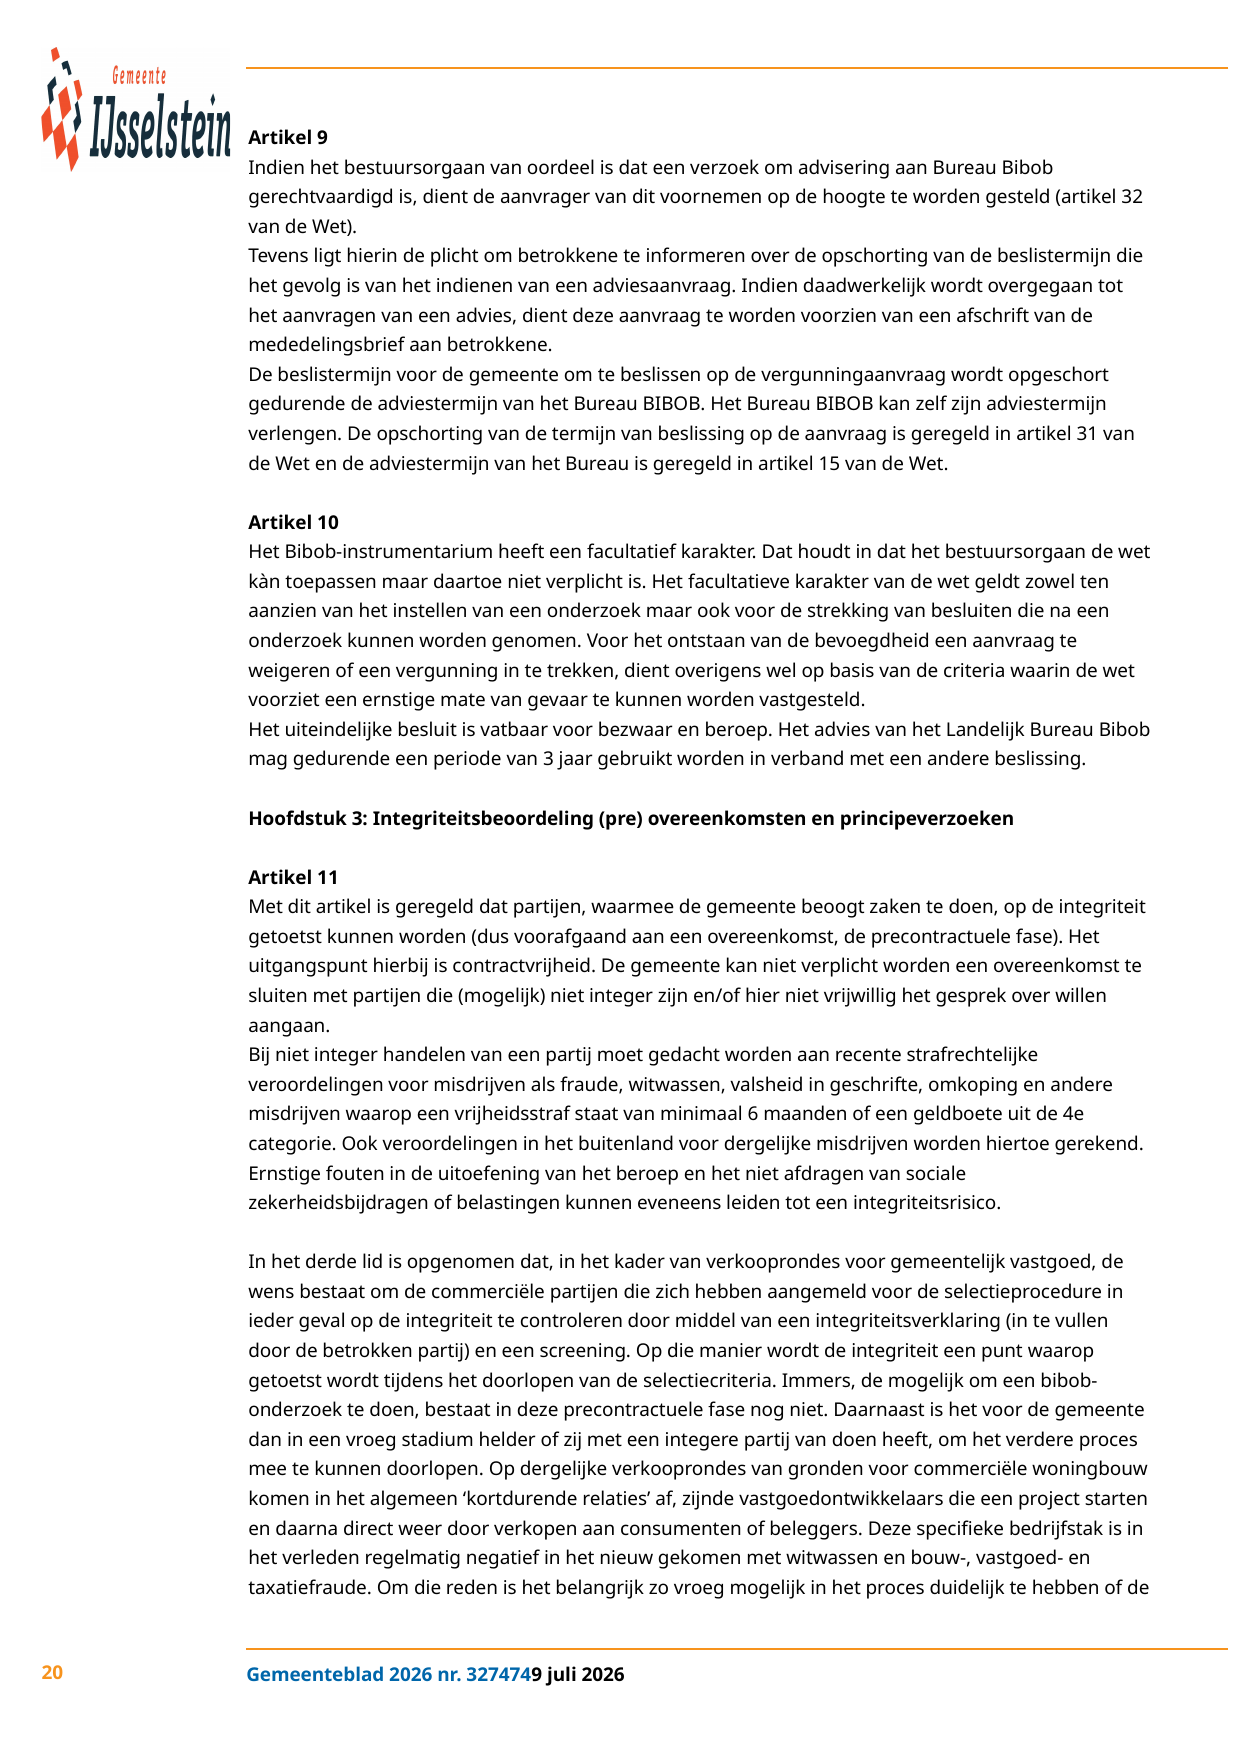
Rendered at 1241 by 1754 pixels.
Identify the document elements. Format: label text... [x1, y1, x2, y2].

text Artikel 10 [248, 509, 1152, 535]
text Het uiteindelijke besluit is vatbaar voor bezwaar en beroep. Het advies van het Landelijk Bureau Bibob mag gedurende een periode van 3 jaar gebruikt worden in verband met een andere beslissing. [248, 716, 1152, 771]
text De beslistermijn voor de gemeente om te beslissen op de vergunningaanvraag wordt opgeschort gedurende de adviestermijn van het Bureau BIBOB. Het Bureau BIBOB kan zelf zijn adviestermijn verlengen. De opschorting van de termijn van beslissing op de aanvraag is geregeld in artikel 31 van de Wet en de adviestermijn van het Bureau is geregeld in artikel 15 van de Wet. [248, 361, 1152, 476]
text Artikel 9 [248, 124, 1152, 150]
text Hoofdstuk 3: Integriteitsbeoordeling (pre) overeenkomsten en principeverzoeken [248, 805, 1152, 831]
text Met dit artikel is geregeld dat partijen, waarmee de gemeente beoogt zaken te doen, op de integriteit getoetst kunnen worden (dus voorafgaand aan een overeenkomst, de precontractuele fase). Het uitgangspunt hierbij is contractvrijheid. De gemeente kan niet verplicht worden een overeenkomst te sluiten met partijen die (mogelijk) niet integer zijn en/of hier niet vrijwillig het gesprek over willen aangaan. [248, 893, 1152, 1038]
text Het Bibob-instrumentarium heeft een facultatief karakter. Dat houdt in dat het bestuursorgaan de wet kàn toepassen maar daartoe niet verplicht is. Het facultatieve karakter van de wet geldt zowel ten aanzien van het instellen van een onderzoek maar ook voor de strekking van besluiten die na een onderzoek kunnen worden genomen. Voor het ontstaan van de bevoegdheid een aanvraag te weigeren of een vergunning in te trekken, dient overigens wel op basis van de criteria waarin de wet voorziet een ernstige mate van gevaar te kunnen worden vastgesteld. [248, 538, 1152, 712]
text Indien het bestuursorgaan van oordeel is dat een verzoek om advisering aan Bureau Bibob gerechtvaardigd is, dient de aanvrager van dit voornemen op de hoogte te worden gesteld (artikel 32 van de Wet). [248, 154, 1152, 239]
text Artikel 11 [248, 864, 1152, 890]
text Tevens ligt hierin de plicht om betrokkene te informeren over de opschorting van de beslistermijn die het gevolg is van het indienen van een adviesaanvraag. Indien daadwerkelijk wordt overgegaan tot het aanvragen van een advies, dient deze aanvraag te worden voorzien van een afschrift van de mededelingsbrief aan betrokkene. [248, 243, 1152, 357]
text In het derde lid is opgenomen dat, in het kader van verkooprondes voor gemeentelijk vastgoed, de wens bestaat om de commerciële partijen die zich hebben aangemeld voor de selectieprocedure in ieder geval op de integriteit te controleren door middel van een integriteitsverklaring (in te vullen door de betrokken partij) en een screening. Op die manier wordt de integriteit een punt waarop getoetst wordt tijdens het doorlopen van de selectiecriteria. Immers, de mogelijk om een bibob-onderzoek te doen, bestaat in deze precontractuele fase nog niet. Daarnaast is het voor de gemeente dan in een vroeg stadium helder of zij met een integere partij van doen heeft, om het verdere proces mee te kunnen doorlopen. Op dergelijke verkooprondes van gronden voor commerciële woningbouw komen in het algemeen ‘kortdurende relaties’ af, zijnde vastgoedontwikkelaars die een project starten en daarna direct weer door verkopen aan consumenten of beleggers. Deze specifieke bedrijfstak is in het verleden regelmatig negatief in het nieuw gekomen met witwassen en bouw-, vastgoed- en taxatiefraude. Om die reden is het belangrijk zo vroeg mogelijk in het proces duidelijk te hebben of de [248, 1248, 1152, 1600]
text Bij niet integer handelen van een partij moet gedacht worden aan recente strafrechtelijke veroordelingen voor misdrijven als fraude, witwassen, valsheid in geschrifte, omkoping en andere misdrijven waarop een vrijheidsstraf staat van minimaal 6 maanden of een geldboete uit de 4e categorie. Ook veroordelingen in het buitenland voor dergelijke misdrijven worden hiertoe gerekend. Ernstige fouten in de uitoefening van het beroep en het niet afdragen van sociale zekerheidsbijdragen of belastingen kunnen eveneens leiden tot een integriteitsrisico. [248, 1041, 1152, 1215]
picture [41, 47, 231, 172]
